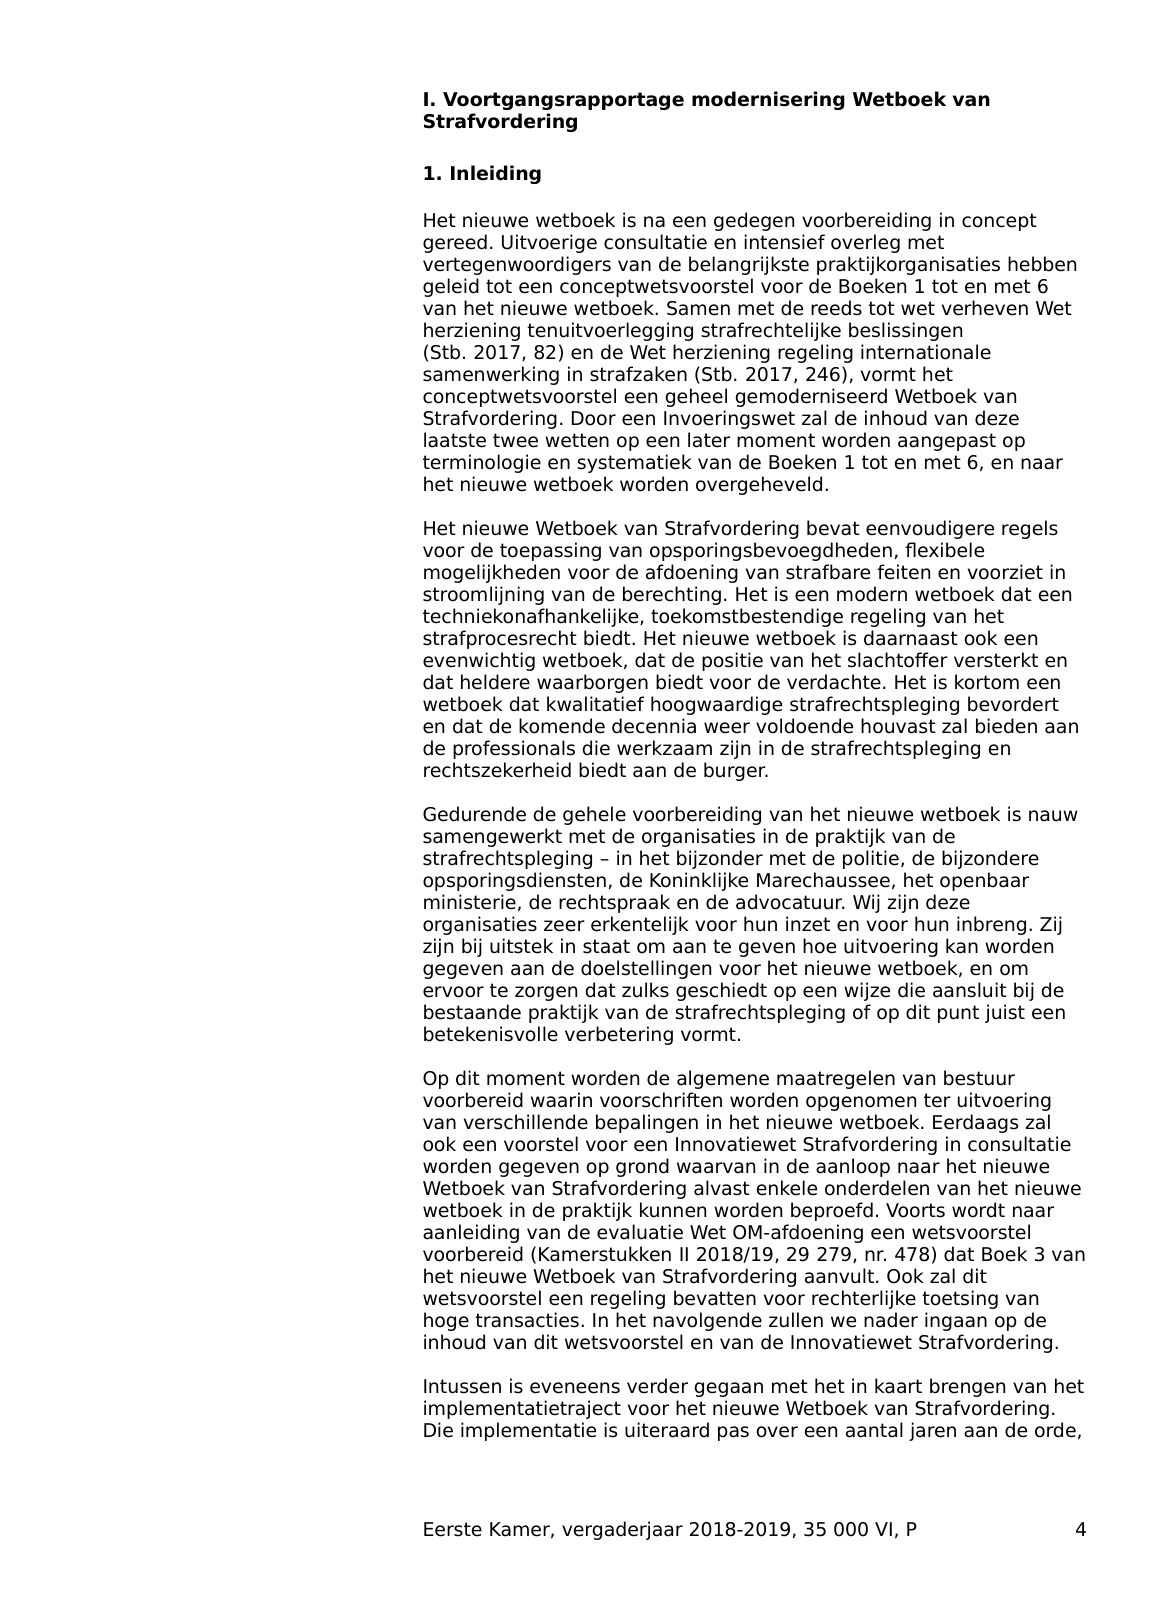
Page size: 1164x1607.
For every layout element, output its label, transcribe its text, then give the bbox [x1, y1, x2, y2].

text Het nieuwe wetboek is na een gedegen voorbereiding in concept gereed. Uitvoerige consultatie en intensief overleg met vertegenwoordigers van de belangrijkste praktijkorganisaties hebben geleid tot een conceptwetsvoorstel voor de Boeken 1 tot en met 6 van het nieuwe wetboek. Samen met de reeds tot wet verheven Wet herziening tenuitvoerlegging strafrechtelijke beslissingen (Stb. 2017, 82) en de Wet herziening regeling internationale samenwerking in strafzaken (Stb. 2017, 246), vormt het conceptwetsvoorstel een geheel gemoderniseerd Wetboek van Strafvordering. Door een Invoeringswet zal de inhoud van deze laatste twee wetten op een later moment worden aangepast op terminologie en systematiek van de Boeken 1 tot en met 6, en naar het nieuwe wetboek worden overgeheveld. [422, 210, 1087, 496]
text Het nieuwe Wetboek van Strafvordering bevat eenvoudigere regels voor de toepassing van opsporingsbevoegdheden, flexibele mogelijkheden voor de afdoening van strafbare feiten en voorziet in stroomlijning van de berechting. Het is een modern wetboek dat een techniekonafhankelijke, toekomstbestendige regeling van het strafprocesrecht biedt. Het nieuwe wetboek is daarnaast ook een evenwichtig wetboek, dat de positie van het slachtoffer versterkt en dat heldere waarborgen biedt voor de verdachte. Het is kortom een wetboek dat kwalitatief hoogwaardige strafrechtspleging bevordert en dat de komende decennia weer voldoende houvast zal bieden aan de professionals die werkzaam zijn in de strafrechtspleging en rechtszekerheid biedt aan de burger. [422, 518, 1087, 782]
text Intussen is eveneens verder gegaan met het in kaart brengen van het implementatietraject voor het nieuwe Wetboek van Strafvordering. Die implementatie is uiteraard pas over een aantal jaren aan de orde, [422, 1376, 1087, 1442]
text Op dit moment worden de algemene maatregelen van bestuur voorbereid waarin voorschriften worden opgenomen ter uitvoering van verschillende bepalingen in het nieuwe wetboek. Eerdaags zal ook een voorstel voor een Innovatiewet Strafvordering in consultatie worden gegeven op grond waarvan in de aanloop naar het nieuwe Wetboek van Strafvordering alvast enkele onderdelen van het nieuwe wetboek in de praktijk kunnen worden beproefd. Voorts wordt naar aanleiding van de evaluatie Wet OM-afdoening een wetsvoorstel voorbereid (Kamerstukken II 2018/19, 29 279, nr. 478) dat Boek 3 van het nieuwe Wetboek van Strafvordering aanvult. Ook zal dit wetsvoorstel een regeling bevatten voor rechterlijke toetsing van hoge transacties. In het navolgende zullen we nader ingaan op de inhoud van dit wetsvoorstel en van de Innovatiewet Strafvordering. [422, 1068, 1087, 1353]
subtitle I. Voortgangsrapportage modernisering Wetboek van Strafvordering [422, 89, 1087, 133]
text Gedurende de gehele voorbereiding van het nieuwe wetboek is nauw samengewerkt met de organisaties in de praktijk van de strafrechtspleging – in het bijzonder met de politie, de bijzondere opsporingsdiensten, de Koninklijke Marechaussee, het openbaar ministerie, de rechtspraak en de advocatuur. Wij zijn deze organisaties zeer erkentelijk voor hun inzet en voor hun inbreng. Zij zijn bij uitstek in staat om aan te geven hoe uitvoering kan worden gegeven aan de doelstellingen voor het nieuwe wetboek, en om ervoor te zorgen dat zulks geschiedt op een wijze die aansluit bij de bestaande praktijk van de strafrechtspleging of op dit punt juist een betekenisvolle verbetering vormt. [422, 804, 1087, 1046]
subtitle 1. Inleiding [422, 163, 1087, 185]
